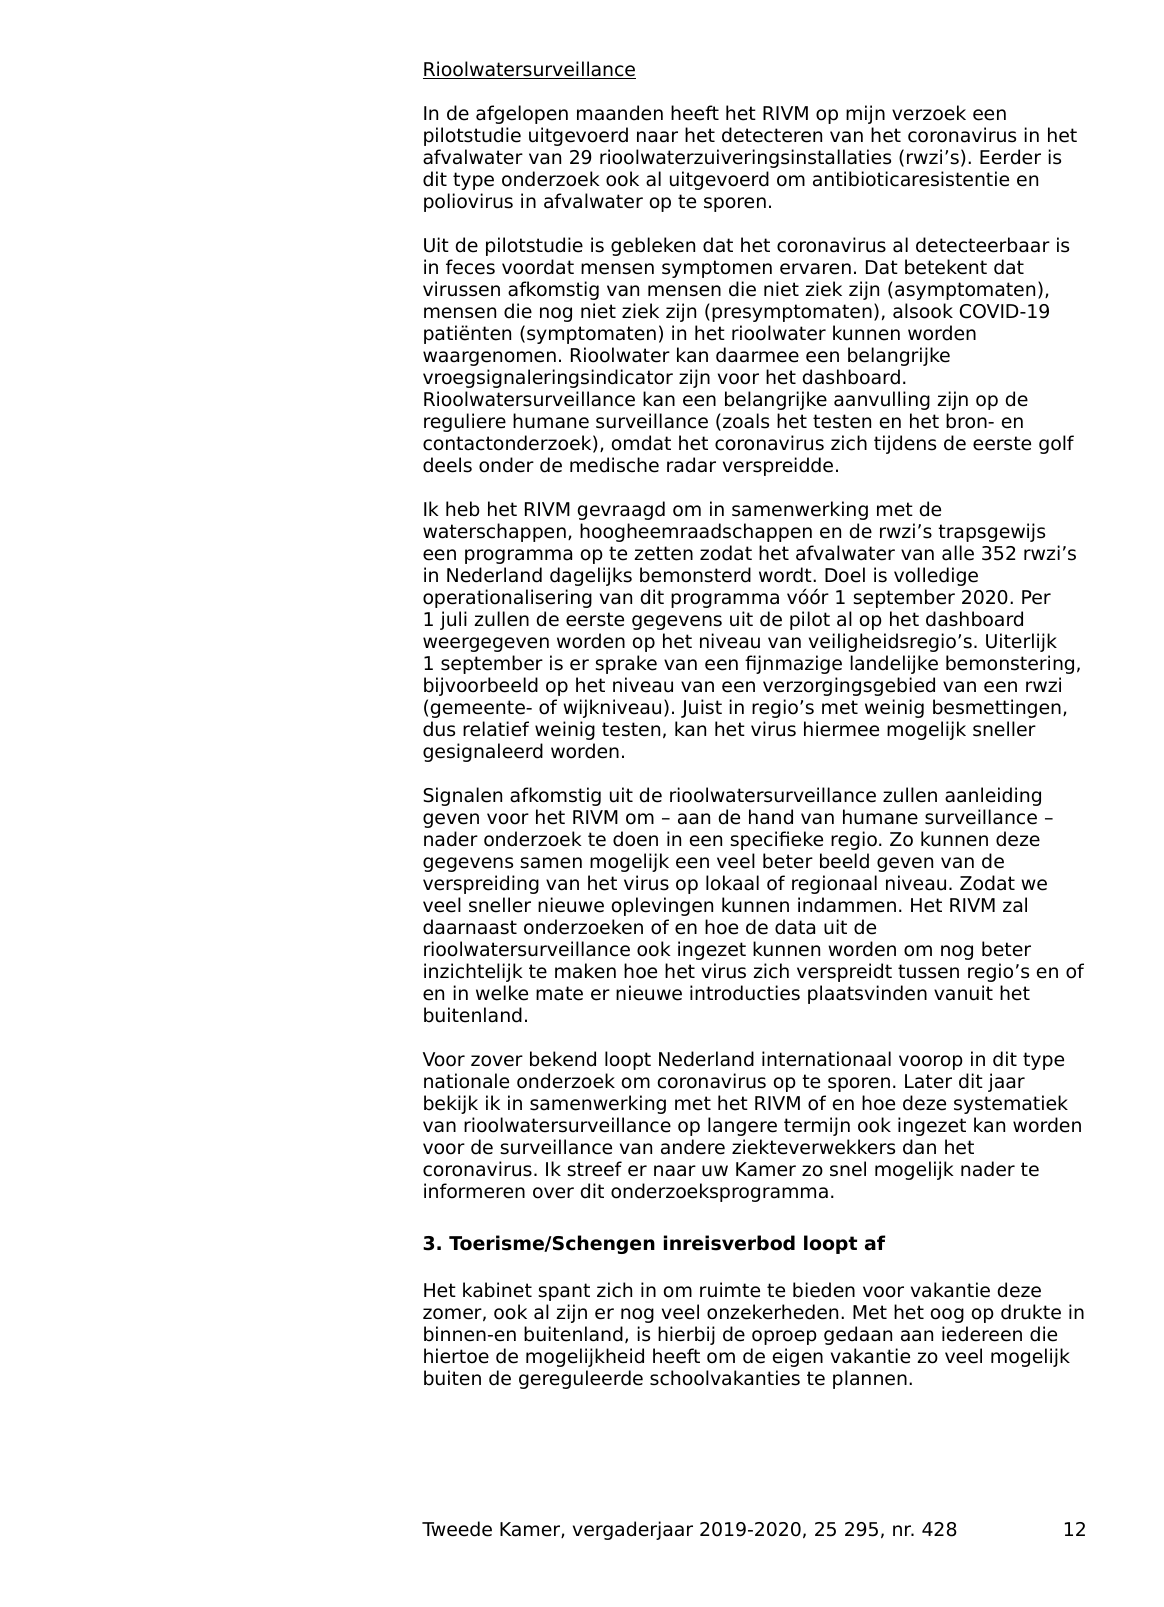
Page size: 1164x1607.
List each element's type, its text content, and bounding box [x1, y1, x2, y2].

text Signalen afkomstig uit de rioolwatersurveillance zullen aanleiding geven voor het RIVM om – aan de hand van humane surveillance – nader onderzoek te doen in een specifieke regio. Zo kunnen deze gegevens samen mogelijk een veel beter beeld geven van de verspreiding van het virus op lokaal of regionaal niveau. Zodat we veel sneller nieuwe oplevingen kunnen indammen. Het RIVM zal daarnaast onderzoeken of en hoe de data uit de rioolwatersurveillance ook ingezet kunnen worden om nog beter inzichtelijk te maken hoe het virus zich verspreidt tussen regio’s en of en in welke mate er nieuwe introducties plaatsvinden vanuit het buitenland. [422, 785, 1087, 1027]
text Voor zover bekend loopt Nederland internationaal voorop in dit type nationale onderzoek om coronavirus op te sporen. Later dit jaar bekijk ik in samenwerking met het RIVM of en hoe deze systematiek van rioolwatersurveillance op langere termijn ook ingezet kan worden voor de surveillance van andere ziekteverwekkers dan het coronavirus. Ik streef er naar uw Kamer zo snel mogelijk nader te informeren over dit onderzoeksprogramma. [422, 1049, 1087, 1203]
text Het kabinet spant zich in om ruimte te bieden voor vakantie deze zomer, ook al zijn er nog veel onzekerheden. Met het oog op drukte in binnen-en buitenland, is hierbij de oproep gedaan aan iedereen die hiertoe de mogelijkheid heeft om de eigen vakantie zo veel mogelijk buiten de gereguleerde schoolvakanties te plannen. [422, 1280, 1087, 1390]
text In de afgelopen maanden heeft het RIVM op mijn verzoek een pilotstudie uitgevoerd naar het detecteren van het coronavirus in het afvalwater van 29 rioolwaterzuiveringsinstallaties (rwzi’s). Eerder is dit type onderzoek ook al uitgevoerd om antibioticaresistentie en poliovirus in afvalwater op te sporen. [422, 103, 1087, 213]
subtitle Rioolwatersurveillance [422, 59, 1087, 81]
subtitle 3. Toerisme/Schengen inreisverbod loopt af [422, 1233, 1087, 1255]
text Uit de pilotstudie is gebleken dat het coronavirus al detecteerbaar is in feces voordat mensen symptomen ervaren. Dat betekent dat virussen afkomstig van mensen die niet ziek zijn (asymptomaten), mensen die nog niet ziek zijn (presymptomaten), alsook COVID-19 patiënten (symptomaten) in het rioolwater kunnen worden waargenomen. Rioolwater kan daarmee een belangrijke vroegsignaleringsindicator zijn voor het dashboard. Rioolwatersurveillance kan een belangrijke aanvulling zijn op de reguliere humane surveillance (zoals het testen en het bron- en contactonderzoek), omdat het coronavirus zich tijdens de eerste golf deels onder de medische radar verspreidde. [422, 235, 1087, 477]
text Ik heb het RIVM gevraagd om in samenwerking met de waterschappen, hoogheemraadschappen en de rwzi’s trapsgewijs een programma op te zetten zodat het afvalwater van alle 352 rwzi’s in Nederland dagelijks bemonsterd wordt. Doel is volledige operationalisering van dit programma vóór 1 september 2020. Per 1 juli zullen de eerste gegevens uit de pilot al op het dashboard weergegeven worden op het niveau van veiligheidsregio’s. Uiterlijk 1 september is er sprake van een fijnmazige landelijke bemonstering, bijvoorbeeld op het niveau van een verzorgingsgebied van een rwzi (gemeente- of wijkniveau). Juist in regio’s met weinig besmettingen, dus relatief weinig testen, kan het virus hiermee mogelijk sneller gesignaleerd worden. [422, 499, 1087, 763]
